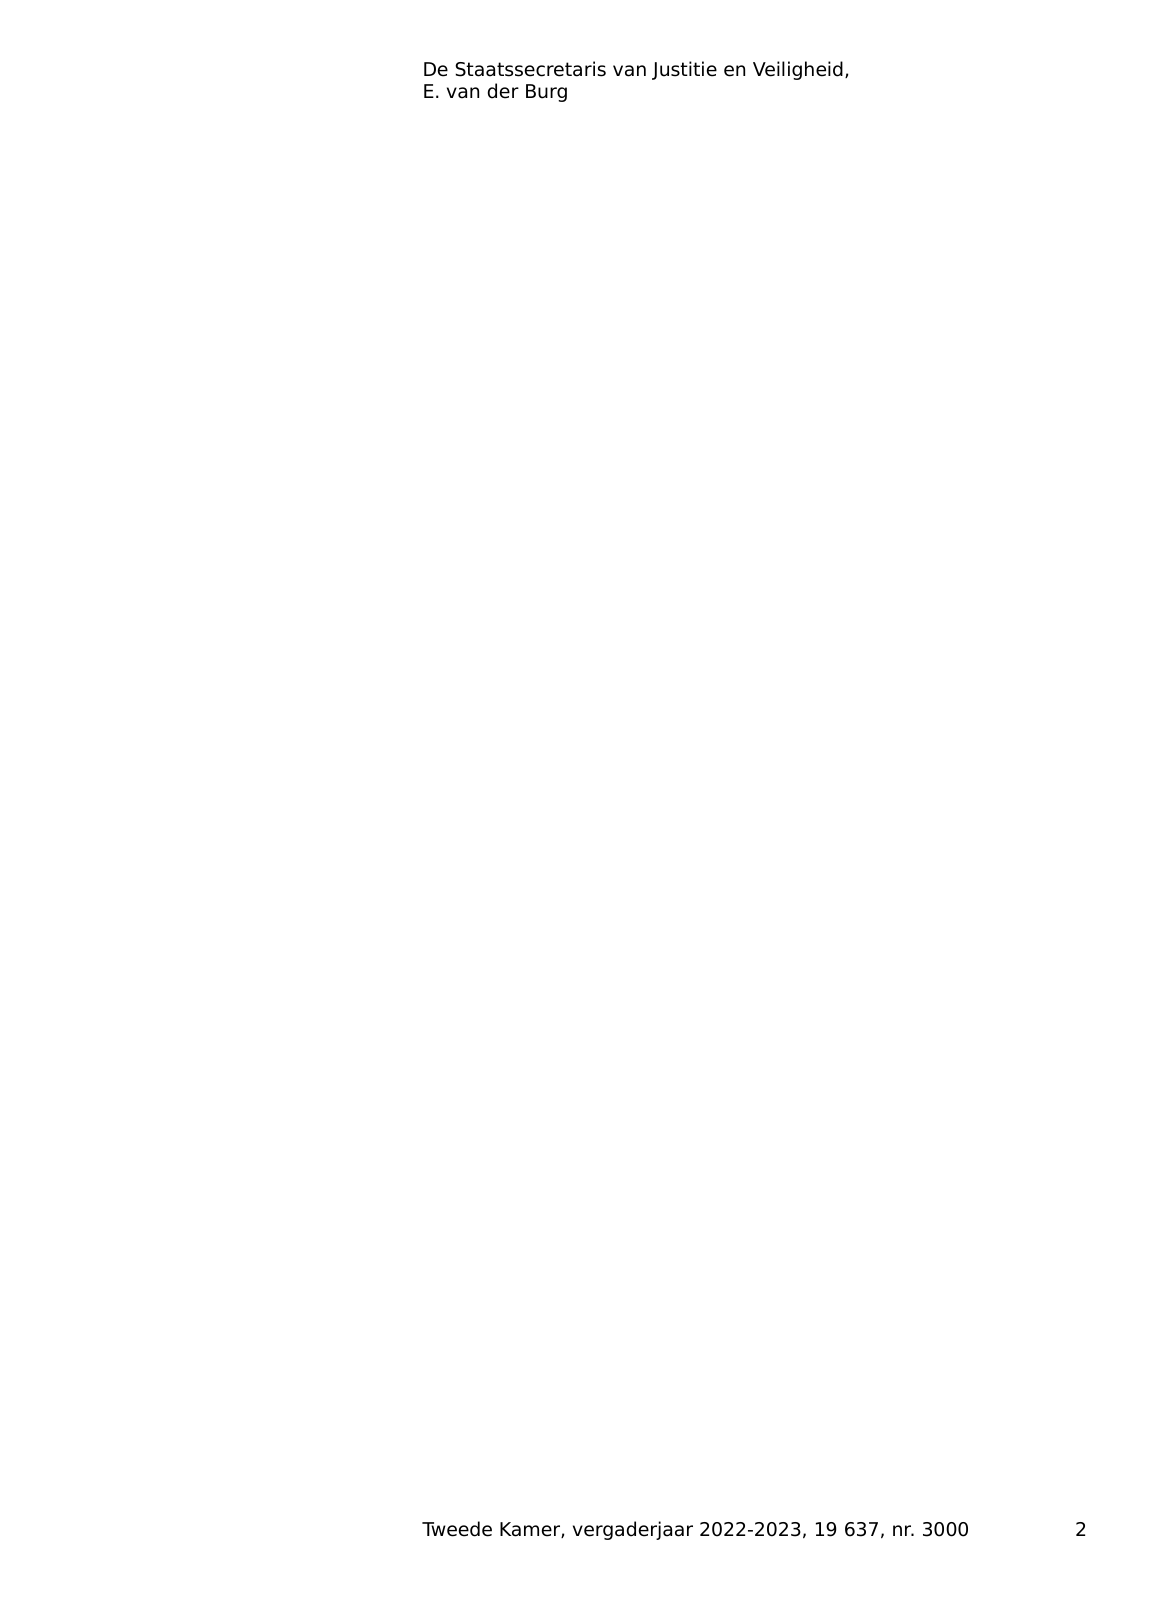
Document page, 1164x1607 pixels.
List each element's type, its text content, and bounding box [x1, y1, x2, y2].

text De Staatssecretaris van Justitie en Veiligheid, E. van der Burg [422, 59, 1087, 103]
